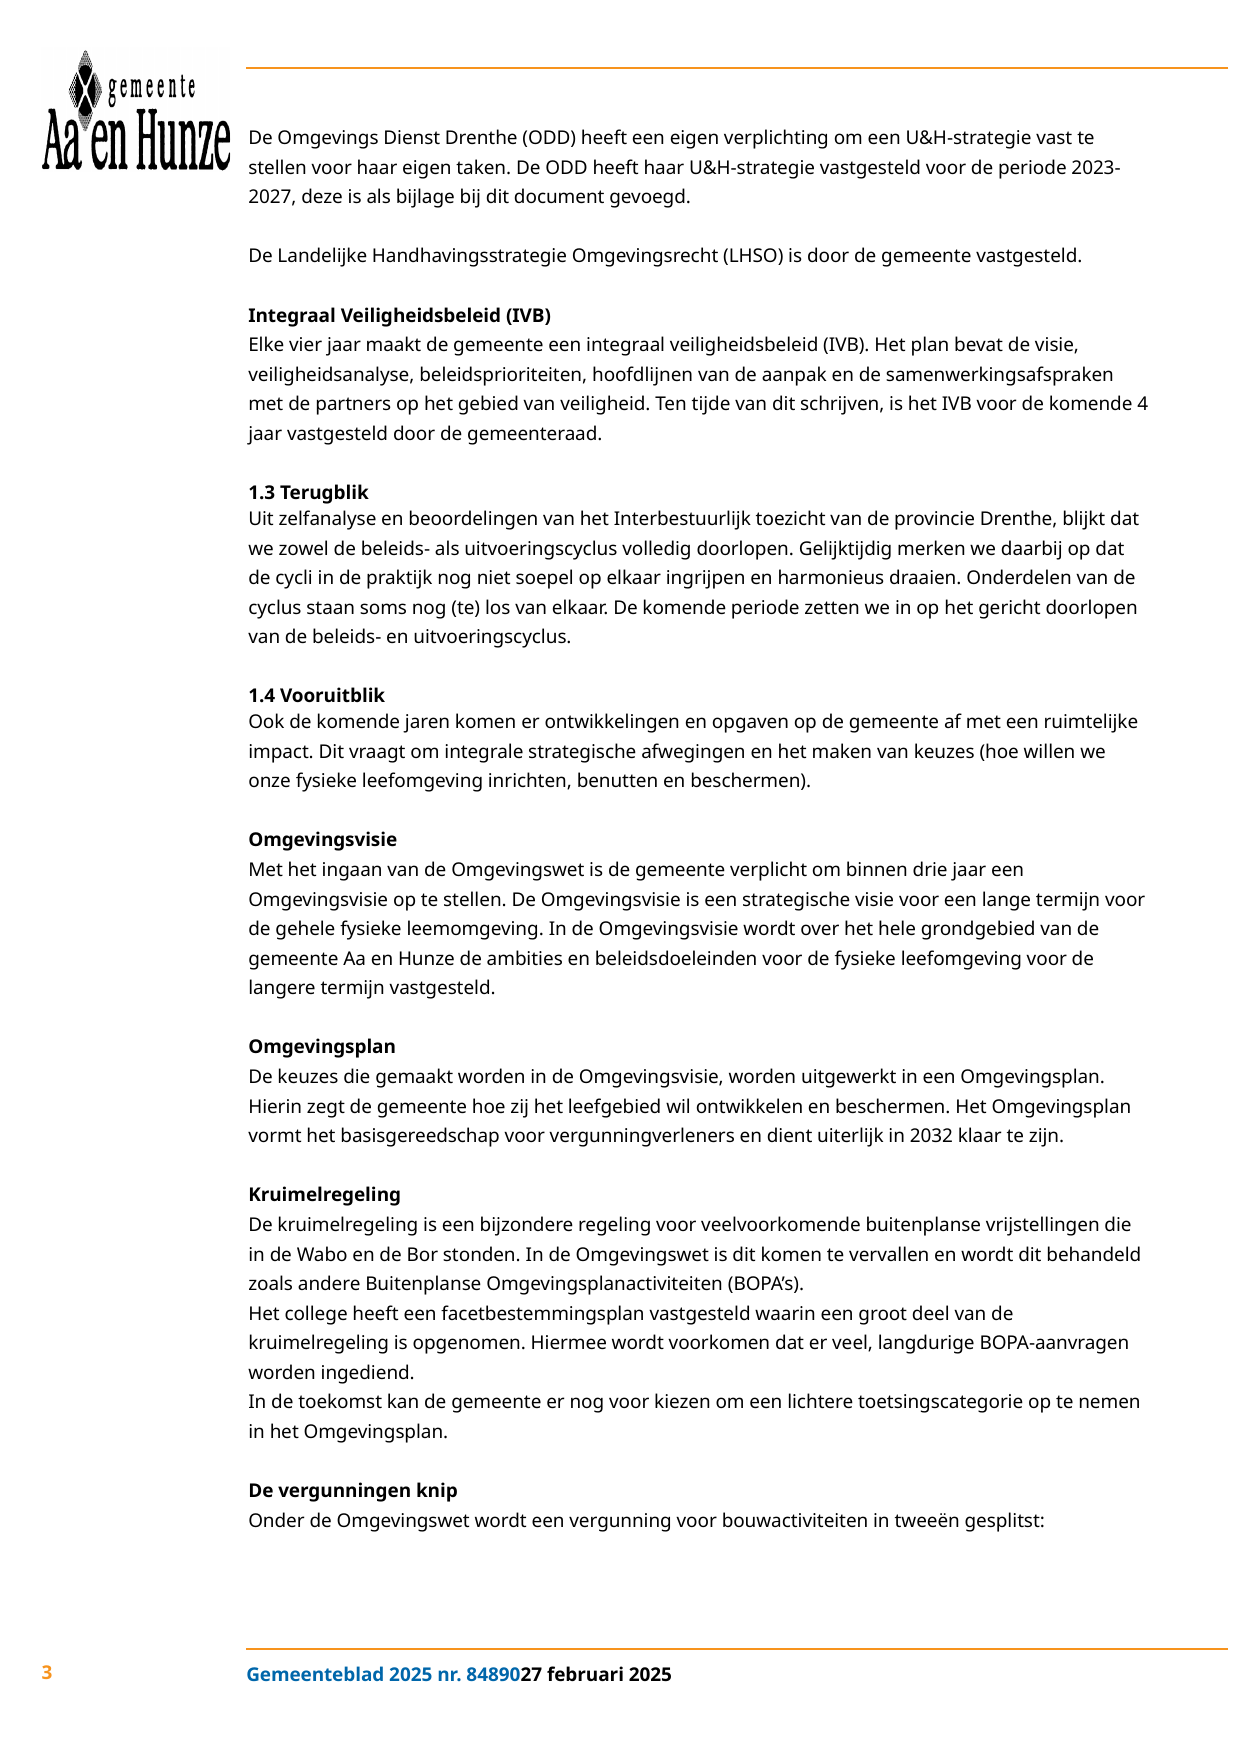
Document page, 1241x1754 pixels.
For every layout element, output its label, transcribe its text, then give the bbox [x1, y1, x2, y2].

text De Landelijke Handhavingsstrategie Omgevingsrecht (LHSO) is door de gemeente vastgesteld. [248, 243, 1152, 268]
text Ook de komende jaren komen er ontwikkelingen en opgaven op de gemeente af met een ruimtelijke impact. Dit vraagt om integrale strategische afwegingen en het maken van keuzes (hoe willen we onze fysieke leefomgeving inrichten, benutten en beschermen). [248, 708, 1152, 793]
picture [41, 47, 231, 172]
text Omgevingsvisie [248, 827, 1152, 852]
text De vergunningen knip [248, 1477, 1152, 1503]
text De Omgevings Dienst Drenthe (ODD) heeft een eigen verplichting om een U&H-strategie vast te stellen voor haar eigen taken. De ODD heeft haar U&H-strategie vastgesteld voor de periode 2023-2027, deze is als bijlage bij dit document gevoegd. [248, 124, 1152, 209]
text Uit zelfanalyse en beoordelingen van het Interbestuurlijk toezicht van de provincie Drenthe, blijkt dat we zowel de beleids- als uitvoeringscyclus volledig doorlopen. Gelijktijdig merken we daarbij op dat de cycli in de praktijk nog niet soepel op elkaar ingrijpen en harmonieus draaien. Onderdelen van de cyclus staan soms nog (te) los van elkaar. De komende periode zetten we in op het gericht doorlopen van de beleids- en uitvoeringscyclus. [248, 505, 1152, 649]
text Elke vier jaar maakt de gemeente een integraal veiligheidsbeleid (IVB). Het plan bevat de visie, veiligheidsanalyse, beleidsprioriteiten, hoofdlijnen van de aanpak en de samenwerkingsafspraken met de partners op het gebied van veiligheid. Ten tijde van dit schrijven, is het IVB voor de komende 4 jaar vastgesteld door de gemeenteraad. [248, 331, 1152, 446]
text Met het ingaan van de Omgevingswet is de gemeente verplicht om binnen drie jaar een Omgevingsvisie op te stellen. De Omgevingsvisie is een strategische visie voor een lange termijn voor de gehele fysieke leemomgeving. In de Omgevingsvisie wordt over het hele grondgebied van de gemeente Aa en Hunze de ambities en beleidsdoeleinden voor de fysieke leefomgeving voor de langere termijn vastgesteld. [248, 856, 1152, 1000]
text In de toekomst kan de gemeente er nog voor kiezen om een lichtere toetsingscategorie op te nemen in het Omgevingsplan. [248, 1389, 1152, 1444]
text Integraal Veiligheidsbeleid (IVB) [248, 302, 1152, 328]
text Het college heeft een facetbestemmingsplan vastgesteld waarin een groot deel van de kruimelregeling is opgenomen. Hiermee wordt voorkomen dat er veel, langdurige BOPA-aanvragen worden ingediend. [248, 1300, 1152, 1385]
text 1.4 Vooruitblik [248, 683, 1152, 708]
text Onder de Omgevingswet wordt een vergunning voor bouwactiviteiten in tweeën gesplitst: [248, 1507, 1152, 1533]
text De keuzes die gemaakt worden in de Omgevingsvisie, worden uitgewerkt in een Omgevingsplan. Hierin zegt de gemeente hoe zij het leefgebied wil ontwikkelen en beschermen. Het Omgevingsplan vormt het basisgereedschap voor vergunningverleners en dient uiterlijk in 2032 klaar te zijn. [248, 1063, 1152, 1148]
text Omgevingsplan [248, 1034, 1152, 1059]
text Kruimelregeling [248, 1182, 1152, 1207]
text De kruimelregeling is een bijzondere regeling voor veelvoorkomende buitenplanse vrijstellingen die in de Wabo en de Bor stonden. In de Omgevingswet is dit komen te vervallen en wordt dit behandeld zoals andere Buitenplanse Omgevingsplanactiviteiten (BOPA’s). [248, 1211, 1152, 1296]
text 1.3 Terugblik [248, 479, 1152, 505]
